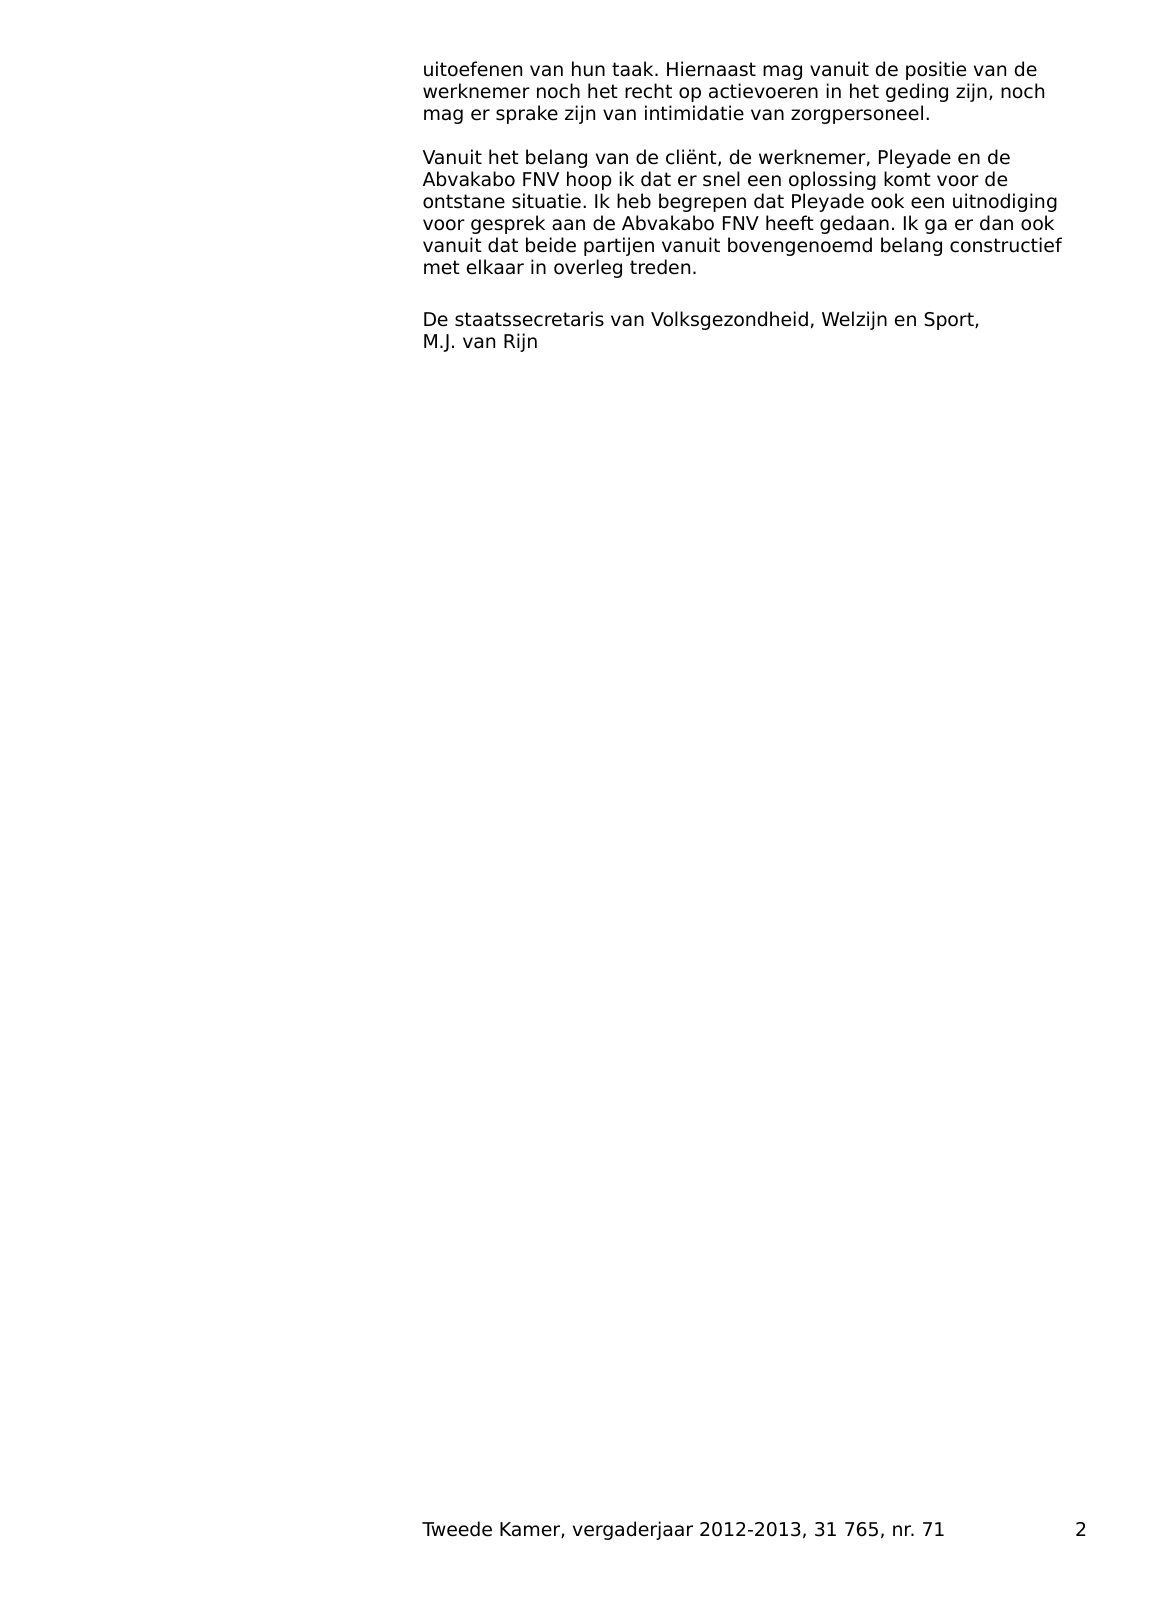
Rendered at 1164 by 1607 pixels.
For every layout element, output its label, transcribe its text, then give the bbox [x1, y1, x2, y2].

text De staatssecretaris van Volksgezondheid, Welzijn en Sport, M.J. van Rijn [422, 309, 1087, 353]
text Vanuit het belang van de cliënt, de werknemer, Pleyade en de Abvakabo FNV hoop ik dat er snel een oplossing komt voor de ontstane situatie. Ik heb begrepen dat Pleyade ook een uitnodiging voor gesprek aan de Abvakabo FNV heeft gedaan. Ik ga er dan ook vanuit dat beide partijen vanuit bovengenoemd belang constructief met elkaar in overleg treden. [422, 147, 1087, 279]
text uitoefenen van hun taak. Hiernaast mag vanuit de positie van de werknemer noch het recht op actievoeren in het geding zijn, noch mag er sprake zijn van intimidatie van zorgpersoneel. [422, 59, 1087, 125]
